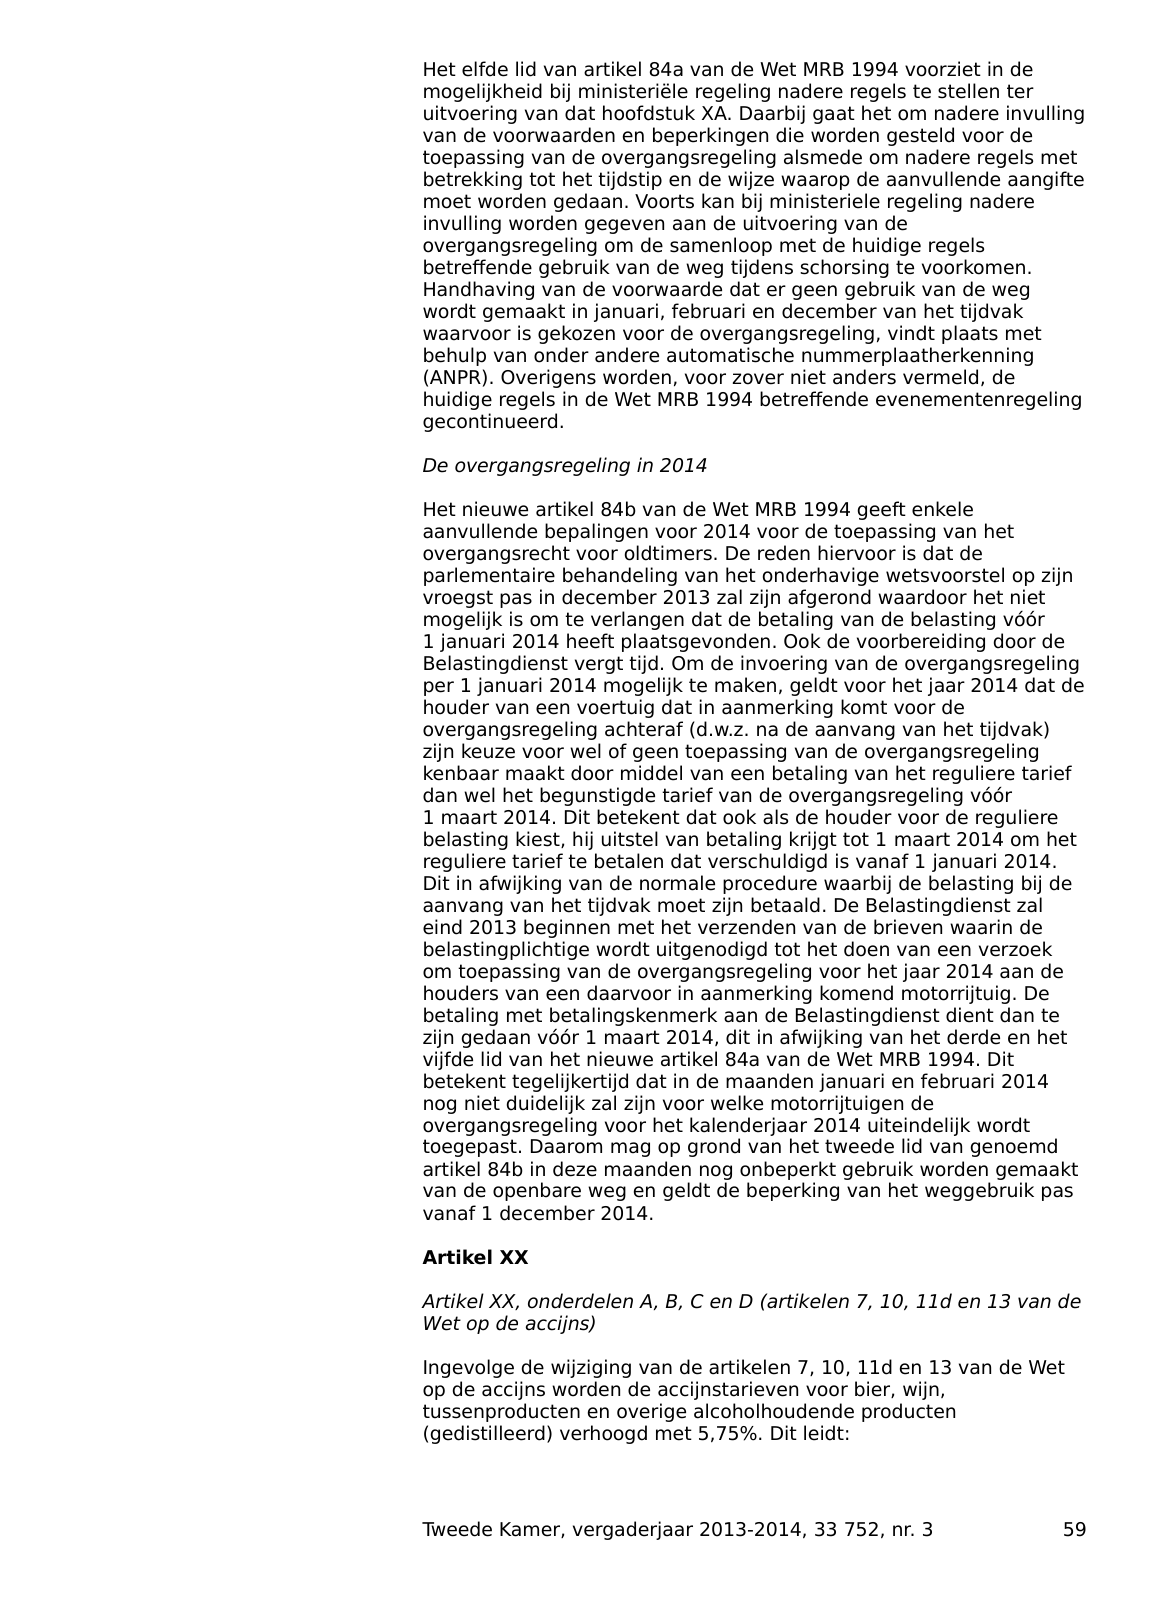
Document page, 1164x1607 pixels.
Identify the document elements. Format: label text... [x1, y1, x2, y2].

text Het elfde lid van artikel 84a van de Wet MRB 1994 voorziet in de mogelijkheid bij ministeriële regeling nadere regels te stellen ter uitvoering van dat hoofdstuk XA. Daarbij gaat het om nadere invulling van de voorwaarden en beperkingen die worden gesteld voor de toepassing van de overgangsregeling alsmede om nadere regels met betrekking tot het tijdstip en de wijze waarop de aanvullende aangifte moet worden gedaan. Voorts kan bij ministeriele regeling nadere invulling worden gegeven aan de uitvoering van de overgangsregeling om de samenloop met de huidige regels betreffende gebruik van de weg tijdens schorsing te voorkomen. [422, 59, 1087, 279]
subtitle Artikel XX [422, 1247, 1087, 1268]
text Ingevolge de wijziging van de artikelen 7, 10, 11d en 13 van de Wet op de accijns worden de accijnstarieven voor bier, wijn, tussenproducten en overige alcoholhoudende producten (gedistilleerd) verhoogd met 5,75%. Dit leidt: [422, 1357, 1087, 1445]
text Het nieuwe artikel 84b van de Wet MRB 1994 geeft enkele aanvullende bepalingen voor 2014 voor de toepassing van het overgangsrecht voor oldtimers. De reden hiervoor is dat de parlementaire behandeling van het onderhavige wetsvoorstel op zijn vroegst pas in december 2013 zal zijn afgerond waardoor het niet mogelijk is om te verlangen dat de betaling van de belasting vóór 1 januari 2014 heeft plaatsgevonden. Ook de voorbereiding door de Belastingdienst vergt tijd. Om de invoering van de overgangsregeling per 1 januari 2014 mogelijk te maken, geldt voor het jaar 2014 dat de houder van een voertuig dat in aanmerking komt voor de overgangsregeling achteraf (d.w.z. na de aanvang van het tijdvak) zijn keuze voor wel of geen toepassing van de overgangsregeling kenbaar maakt door middel van een betaling van het reguliere tarief dan wel het begunstigde tarief van de overgangsregeling vóór 1 maart 2014. Dit betekent dat ook als de houder voor de reguliere belasting kiest, hij uitstel van betaling krijgt tot 1 maart 2014 om het reguliere tarief te betalen dat verschuldigd is vanaf 1 januari 2014. Dit in afwijking van de normale procedure waarbij de belasting bij de aanvang van het tijdvak moet zijn betaald. De Belastingdienst zal eind 2013 beginnen met het verzenden van de brieven waarin de belastingplichtige wordt uitgenodigd tot het doen van een verzoek om toepassing van de overgangsregeling voor het jaar 2014 aan de houders van een daarvoor in aanmerking komend motorrijtuig. De betaling met betalingskenmerk aan de Belastingdienst dient dan te zijn gedaan vóór 1 maart 2014, dit in afwijking van het derde en het vijfde lid van het nieuwe artikel 84a van de Wet MRB 1994. Dit betekent tegelijkertijd dat in de maanden januari en februari 2014 nog niet duidelijk zal zijn voor welke motorrijtuigen de overgangsregeling voor het kalenderjaar 2014 uiteindelijk wordt toegepast. Daarom mag op grond van het tweede lid van genoemd artikel 84b in deze maanden nog onbeperkt gebruik worden gemaakt van de openbare weg en geldt de beperking van het weggebruik pas vanaf 1 december 2014. [422, 499, 1087, 1224]
subtitle Artikel XX, onderdelen A, B, C en D (artikelen 7, 10, 11d en 13 van de Wet op de accijns) [422, 1291, 1087, 1335]
text Handhaving van de voorwaarde dat er geen gebruik van de weg wordt gemaakt in januari, februari en december van het tijdvak waarvoor is gekozen voor de overgangsregeling, vindt plaats met behulp van onder andere automatische nummerplaatherkenning (ANPR). Overigens worden, voor zover niet anders vermeld, de huidige regels in de Wet MRB 1994 betreffende evenementenregeling gecontinueerd. [422, 279, 1087, 433]
subtitle De overgangsregeling in 2014 [422, 455, 1087, 477]
